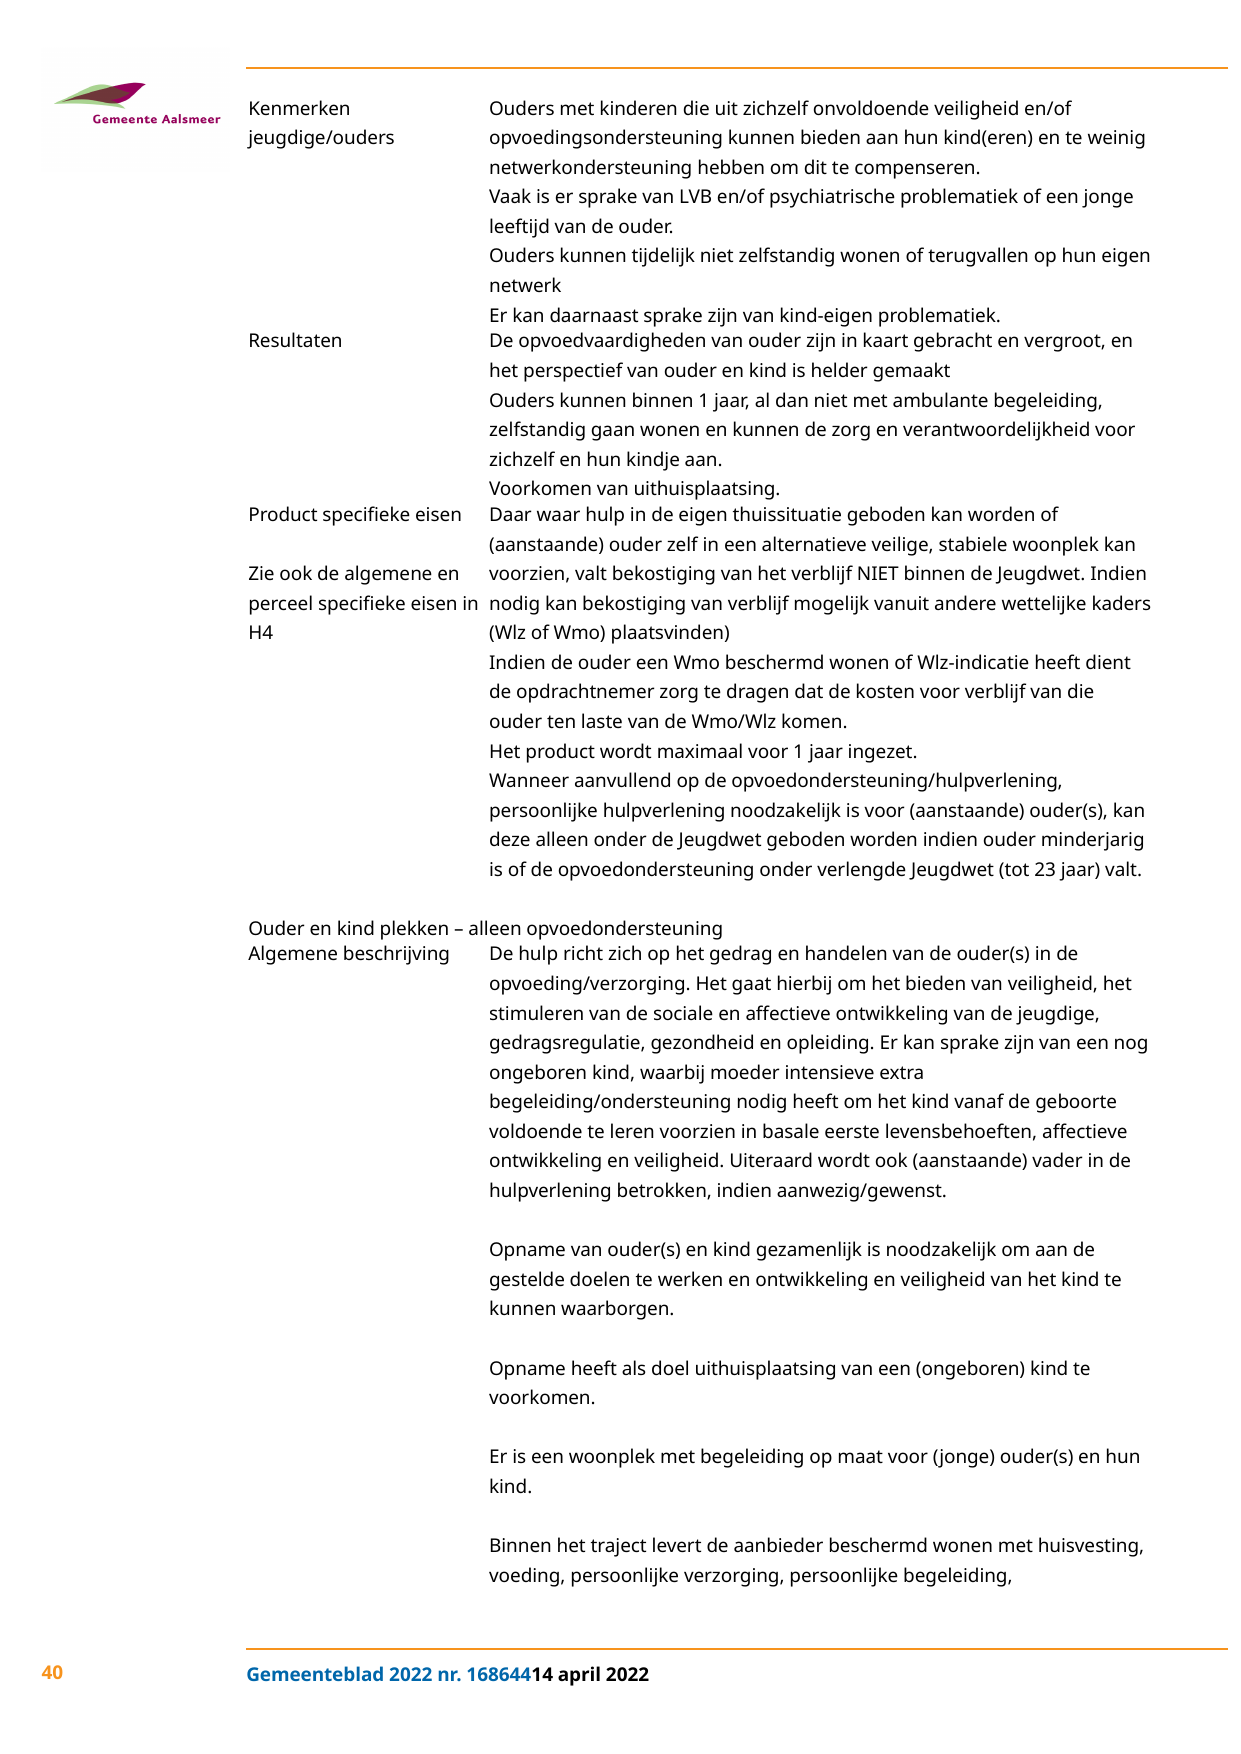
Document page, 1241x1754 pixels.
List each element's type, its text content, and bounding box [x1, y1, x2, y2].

table_cell De opvoedvaardigheden van ouder zijn in kaart gebracht en vergroot, en het perspectief van ouder en kind is helder gemaakt Ouders kunnen binnen 1 jaar, al dan niet met ambulante begeleiding, zelfstandig gaan wonen en kunnen de zorg en verantwoordelijkheid voor zichzelf en hun kindje aan. Voorkomen van uithuisplaatsing. [489, 328, 1152, 501]
picture [41, 47, 231, 172]
table_cell Product specifieke eisen Zie ook de algemene en perceel specifieke eisen in H4 [248, 501, 489, 882]
table_cell Ouders met kinderen die uit zichzelf onvoldoende veiligheid en/of opvoedingsondersteuning kunnen bieden aan hun kind(eren) en te weinig netwerkondersteuning hebben om dit te compenseren. Vaak is er sprake van LVB en/of psychiatrische problematiek of een jonge leeftijd van de ouder. Ouders kunnen tijdelijk niet zelfstandig wonen of terugvallen op hun eigen netwerk Er kan daarnaast sprake zijn van kind-eigen problematiek. [489, 95, 1152, 328]
table_cell Daar waar hulp in de eigen thuissituatie geboden kan worden of (aanstaande) ouder zelf in een alternatieve veilige, stabiele woonplek kan voorzien, valt bekostiging van het verblijf NIET binnen de Jeugdwet. Indien nodig kan bekostiging van verblijf mogelijk vanuit andere wettelijke kaders (Wlz of Wmo) plaatsvinden) Indien de ouder een Wmo beschermd wonen of Wlz-indicatie heeft dient de opdrachtnemer zorg te dragen dat de kosten voor verblijf van die ouder ten laste van de Wmo/Wlz komen. Het product wordt maximaal voor 1 jaar ingezet. Wanneer aanvullend op de opvoedondersteuning/hulpverlening, persoonlijke hulpverlening noodzakelijk is voor (aanstaande) ouder(s), kan deze alleen onder de Jeugdwet geboden worden indien ouder minderjarig is of de opvoedondersteuning onder verlengde Jeugdwet (tot 23 jaar) valt. [489, 501, 1152, 882]
table_cell Algemene beschrijving [248, 941, 489, 1588]
table_cell Resultaten [248, 328, 489, 501]
table_cell Kenmerken jeugdige/ouders [248, 95, 489, 328]
table_cell De hulp richt zich op het gedrag en handelen van de ouder(s) in de opvoeding/verzorging. Het gaat hierbij om het bieden van veiligheid, het stimuleren van de sociale en affectieve ontwikkeling van de jeugdige, gedragsregulatie, gezondheid en opleiding. Er kan sprake zijn van een nog ongeboren kind, waarbij moeder intensieve extra begeleiding/ondersteuning nodig heeft om het kind vanaf de geboorte voldoende te leren voorzien in basale eerste levensbehoeften, affectieve ontwikkeling en veiligheid. Uiteraard wordt ook (aanstaande) vader in de hulpverlening betrokken, indien aanwezig/gewenst. Opname van ouder(s) en kind gezamenlijk is noodzakelijk om aan de gestelde doelen te werken en ontwikkeling en veiligheid van het kind te kunnen waarborgen. Opname heeft als doel uithuisplaatsing van een (ongeboren) kind te voorkomen. Er is een woonplek met begeleiding op maat voor (jonge) ouder(s) en hun kind. Binnen het traject levert de aanbieder beschermd wonen met huisvesting, voeding, persoonlijke verzorging, persoonlijke begeleiding, [489, 941, 1152, 1588]
table_header Ouder en kind plekken – alleen opvoedondersteuning [248, 915, 1152, 941]
